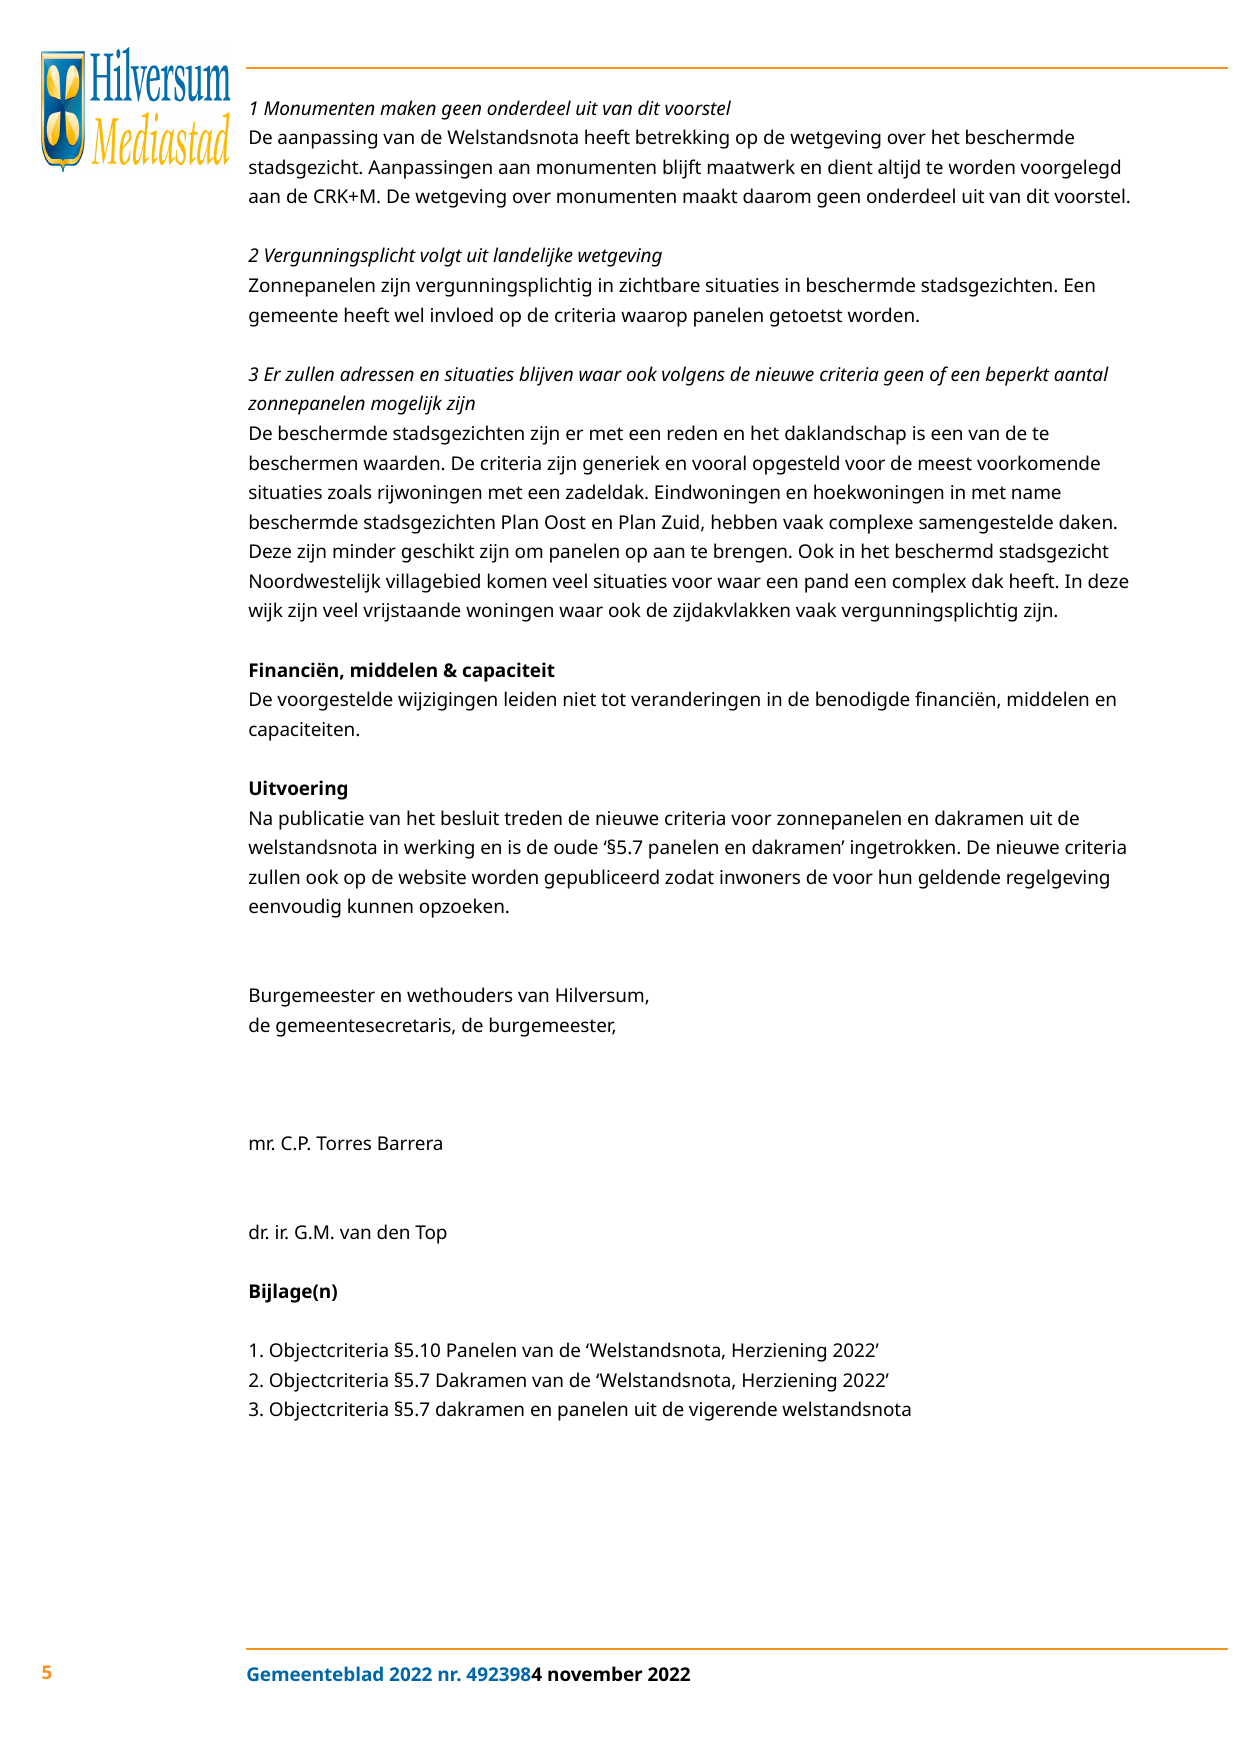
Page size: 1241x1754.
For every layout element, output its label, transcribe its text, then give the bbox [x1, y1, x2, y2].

text De aanpassing van de Welstandsnota heeft betrekking op de wetgeving over het beschermde stadsgezicht. Aanpassingen aan monumenten blijft maatwerk en dient altijd te worden voorgelegd aan de CRK+M. De wetgeving over monumenten maakt daarom geen onderdeel uit van dit voorstel. [248, 124, 1152, 209]
text 1 Monumenten maken geen onderdeel uit van dit voorstel [248, 95, 1152, 121]
text 3. Objectcriteria §5.7 dakramen en panelen uit de vigerende welstandsnota [248, 1396, 1152, 1422]
text 3 Er zullen adressen en situaties blijven waar ook volgens de nieuwe criteria geen of een beperkt aantal zonnepanelen mogelijk zijn [248, 361, 1152, 416]
text mr. C.P. Torres Barrera [248, 1130, 1152, 1156]
text Burgemeester en wethouders van Hilversum, [248, 982, 1152, 1008]
text de gemeentesecretaris, de burgemeester, [248, 1012, 1152, 1038]
text Uitvoering [248, 775, 1152, 801]
text Na publicatie van het besluit treden de nieuwe criteria voor zonnepanelen en dakramen uit de welstandsnota in werking en is de oude ‘§5.7 panelen en dakramen’ ingetrokken. De nieuwe criteria zullen ook op de website worden gepubliceerd zodat inwoners de voor hun geldende regelgeving eenvoudig kunnen opzoeken. [248, 805, 1152, 919]
text dr. ir. G.M. van den Top [248, 1219, 1152, 1245]
picture [41, 47, 231, 172]
text Bijlage(n) [248, 1278, 1152, 1304]
text Zonnepanelen zijn vergunningsplichtig in zichtbare situaties in beschermde stadsgezichten. Een gemeente heeft wel invloed op de criteria waarop panelen getoetst worden. [248, 272, 1152, 328]
text capaciteiten. [248, 716, 1152, 742]
text Financiën, middelen & capaciteit [248, 657, 1152, 683]
text De beschermde stadsgezichten zijn er met een reden en het daklandschap is een van de te beschermen waarden. De criteria zijn generiek en vooral opgesteld voor de meest voorkomende situaties zoals rijwoningen met een zadeldak. Eindwoningen en hoekwoningen in met name beschermde stadsgezichten Plan Oost en Plan Zuid, hebben vaak complexe samengestelde daken. Deze zijn minder geschikt zijn om panelen op aan te brengen. Ook in het beschermd stadsgezicht Noordwestelijk villagebied komen veel situaties voor waar een pand een complex dak heeft. In deze wijk zijn veel vrijstaande woningen waar ook de zijdakvlakken vaak vergunningsplichtig zijn. [248, 420, 1152, 623]
text 2 Vergunningsplicht volgt uit landelijke wetgeving [248, 243, 1152, 268]
text De voorgestelde wijzigingen leiden niet tot veranderingen in de benodigde financiën, middelen en [248, 686, 1152, 712]
text 2. Objectcriteria §5.7 Dakramen van de ‘Welstandsnota, Herziening 2022’ [248, 1367, 1152, 1393]
text 1. Objectcriteria §5.10 Panelen van de ‘Welstandsnota, Herziening 2022’ [248, 1337, 1152, 1363]
